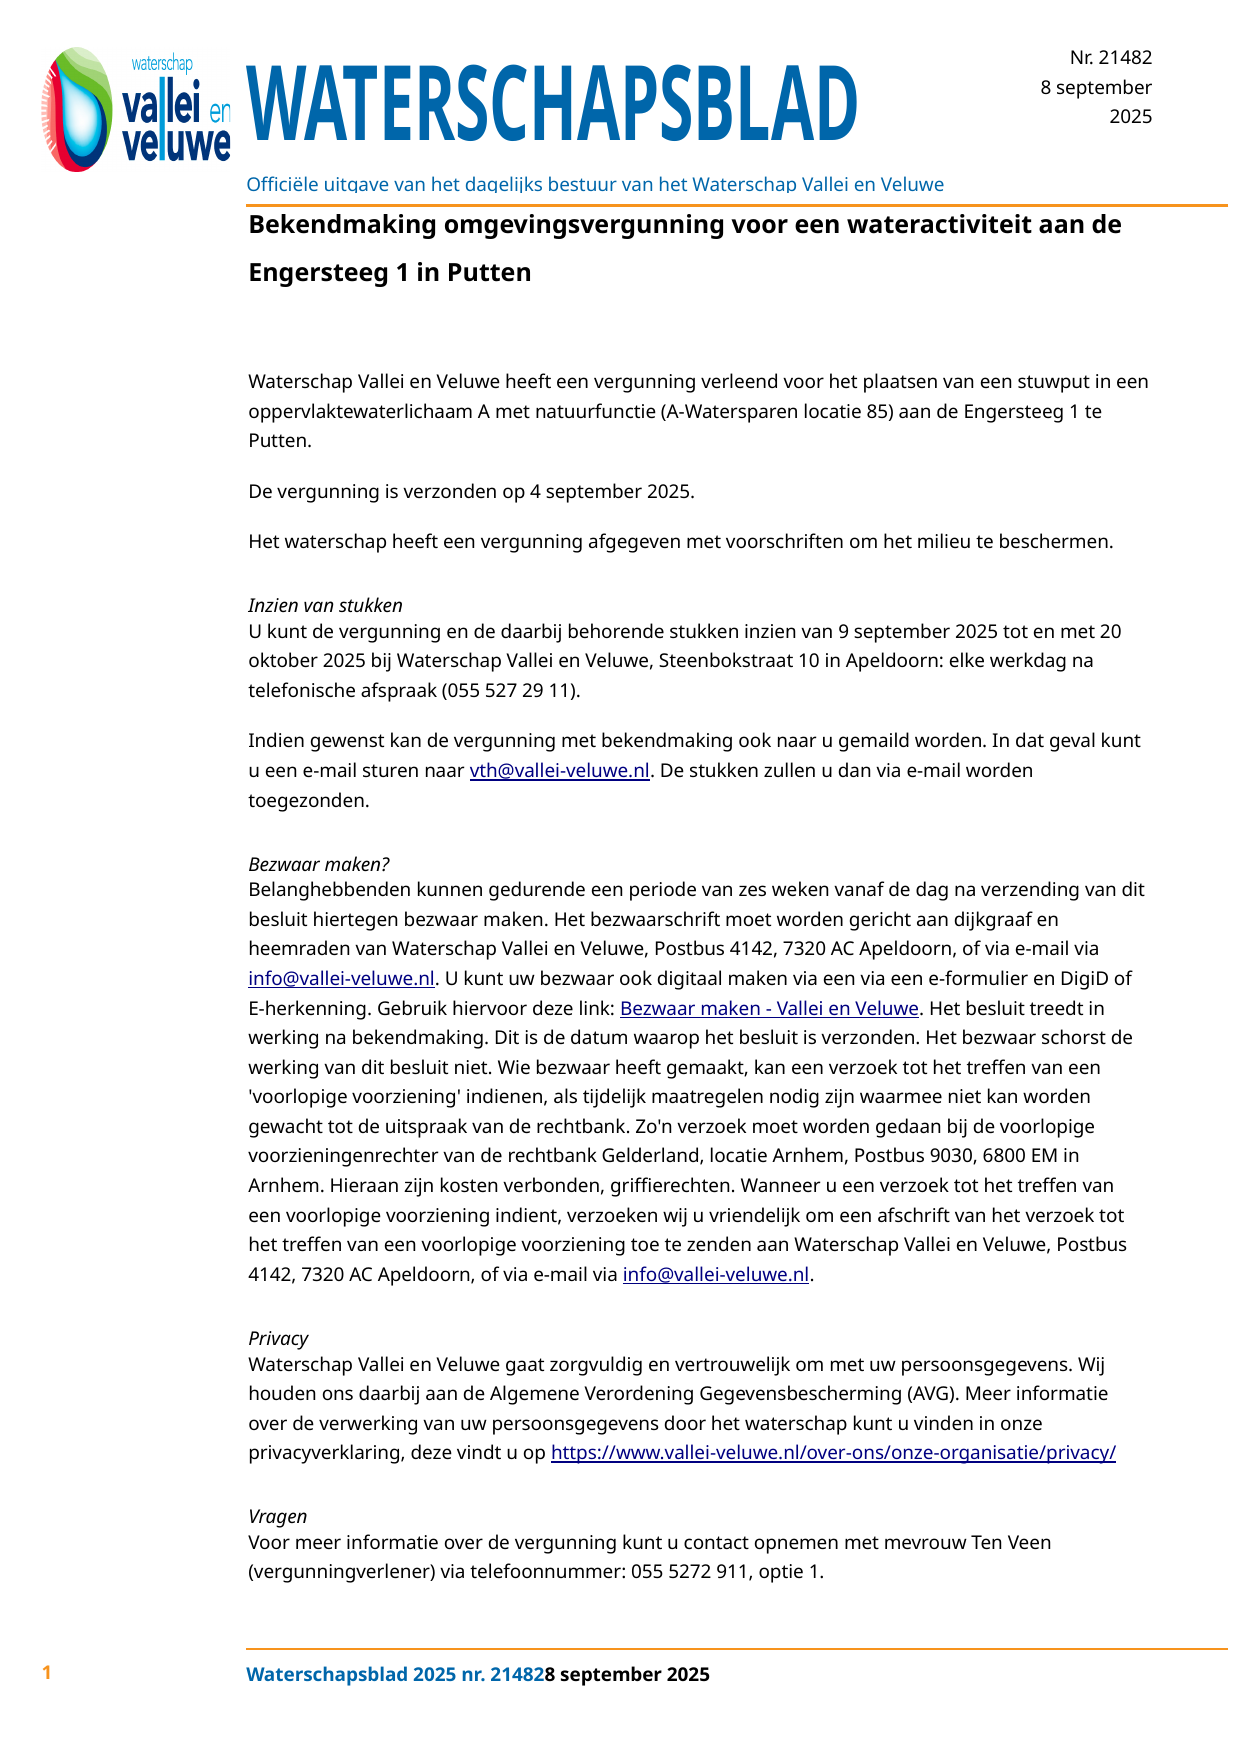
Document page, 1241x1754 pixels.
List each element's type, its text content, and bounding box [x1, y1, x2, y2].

text Waterschap Vallei en Veluwe heeft een vergunning verleend voor het plaatsen van een stuwput in een oppervlaktewaterlichaam A met natuurfunctie (A-Watersparen locatie 85) aan de Engersteeg 1 te Putten. [248, 368, 1152, 453]
text Indien gewenst kan de vergunning met bekendmaking ook naar u gemaild worden. In dat geval kunt u een e-mail sturen naar vth@vallei-veluwe.nl. De stukken zullen u dan via e-mail worden toegezonden. [248, 728, 1152, 812]
text Belanghebbenden kunnen gedurende een periode van zes weken vanaf de dag na verzending van dit besluit hiertegen bezwaar maken. Het bezwaarschrift moet worden gericht aan dijkgraaf en heemraden van Waterschap Vallei en Veluwe, Postbus 4142, 7320 AC Apeldoorn, of via e-mail via info@vallei-veluwe.nl. U kunt uw bezwaar ook digitaal maken via een via een e-formulier en DigiD of E-herkenning. Gebruik hiervoor deze link: Bezwaar maken - Vallei en Veluwe. Het besluit treedt in werking na bekendmaking. Dit is de datum waarop het besluit is verzonden. Het bezwaar schorst de werking van dit besluit niet. Wie bezwaar heeft gemaakt, kan een verzoek tot het treffen van een 'voorlopige voorziening' indienen, als tijdelijk maatregelen nodig zijn waarmee niet kan worden gewacht tot de uitspraak van de rechtbank. Zo'n verzoek moet worden gedaan bij de voorlopige voorzieningenrechter van de rechtbank Gelderland, locatie Arnhem, Postbus 9030, 6800 EM in Arnhem. Hieraan zijn kosten verbonden, griffierechten. Wanneer u een verzoek tot het treffen van een voorlopige voorziening indient, verzoeken wij u vriendelijk om een afschrift van het verzoek tot het treffen van een voorlopige voorziening toe te zenden aan Waterschap Vallei en Veluwe, Postbus 4142, 7320 AC Apeldoorn, of via e-mail via info@vallei-veluwe.nl. [248, 876, 1152, 1287]
text Privacy [248, 1325, 1152, 1351]
text De vergunning is verzonden op 4 september 2025. [248, 478, 1152, 504]
text Inzien van stukken [248, 592, 1152, 618]
text U kunt de vergunning en de daarbij behorende stukken inzien van 9 september 2025 tot en met 20 oktober 2025 bij Waterschap Vallei en Veluwe, Steenbokstraat 10 in Apeldoorn: elke werkdag na telefonische afspraak (055 527 29 11). [248, 618, 1152, 703]
text Bezwaar maken? [248, 851, 1152, 876]
picture [41, 47, 231, 172]
text Waterschap Vallei en Veluwe gaat zorgvuldig en vertrouwelijk om met uw persoonsgegevens. Wij houden ons daarbij aan de Algemene Verordening Gegevensbescherming (AVG). Meer informatie over de verwerking van uw persoonsgegevens door het waterschap kunt u vinden in onze privacyverklaring, deze vindt u op https://www.vallei-veluwe.nl/over-ons/onze-organisatie/privacy/ [248, 1351, 1152, 1465]
text Het waterschap heeft een vergunning afgegeven met voorschriften om het milieu te beschermen. [248, 528, 1152, 554]
text Bekendmaking omgevingsvergunning voor een wateractiviteit aan de Engersteeg 1 in Putten [248, 207, 1152, 288]
text Voor meer informatie over de vergunning kunt u contact opnemen met mevrouw Ten Veen (vergunningverlener) via telefoonnummer: 055 5272 911, optie 1. [248, 1529, 1152, 1584]
text Vragen [248, 1503, 1152, 1529]
